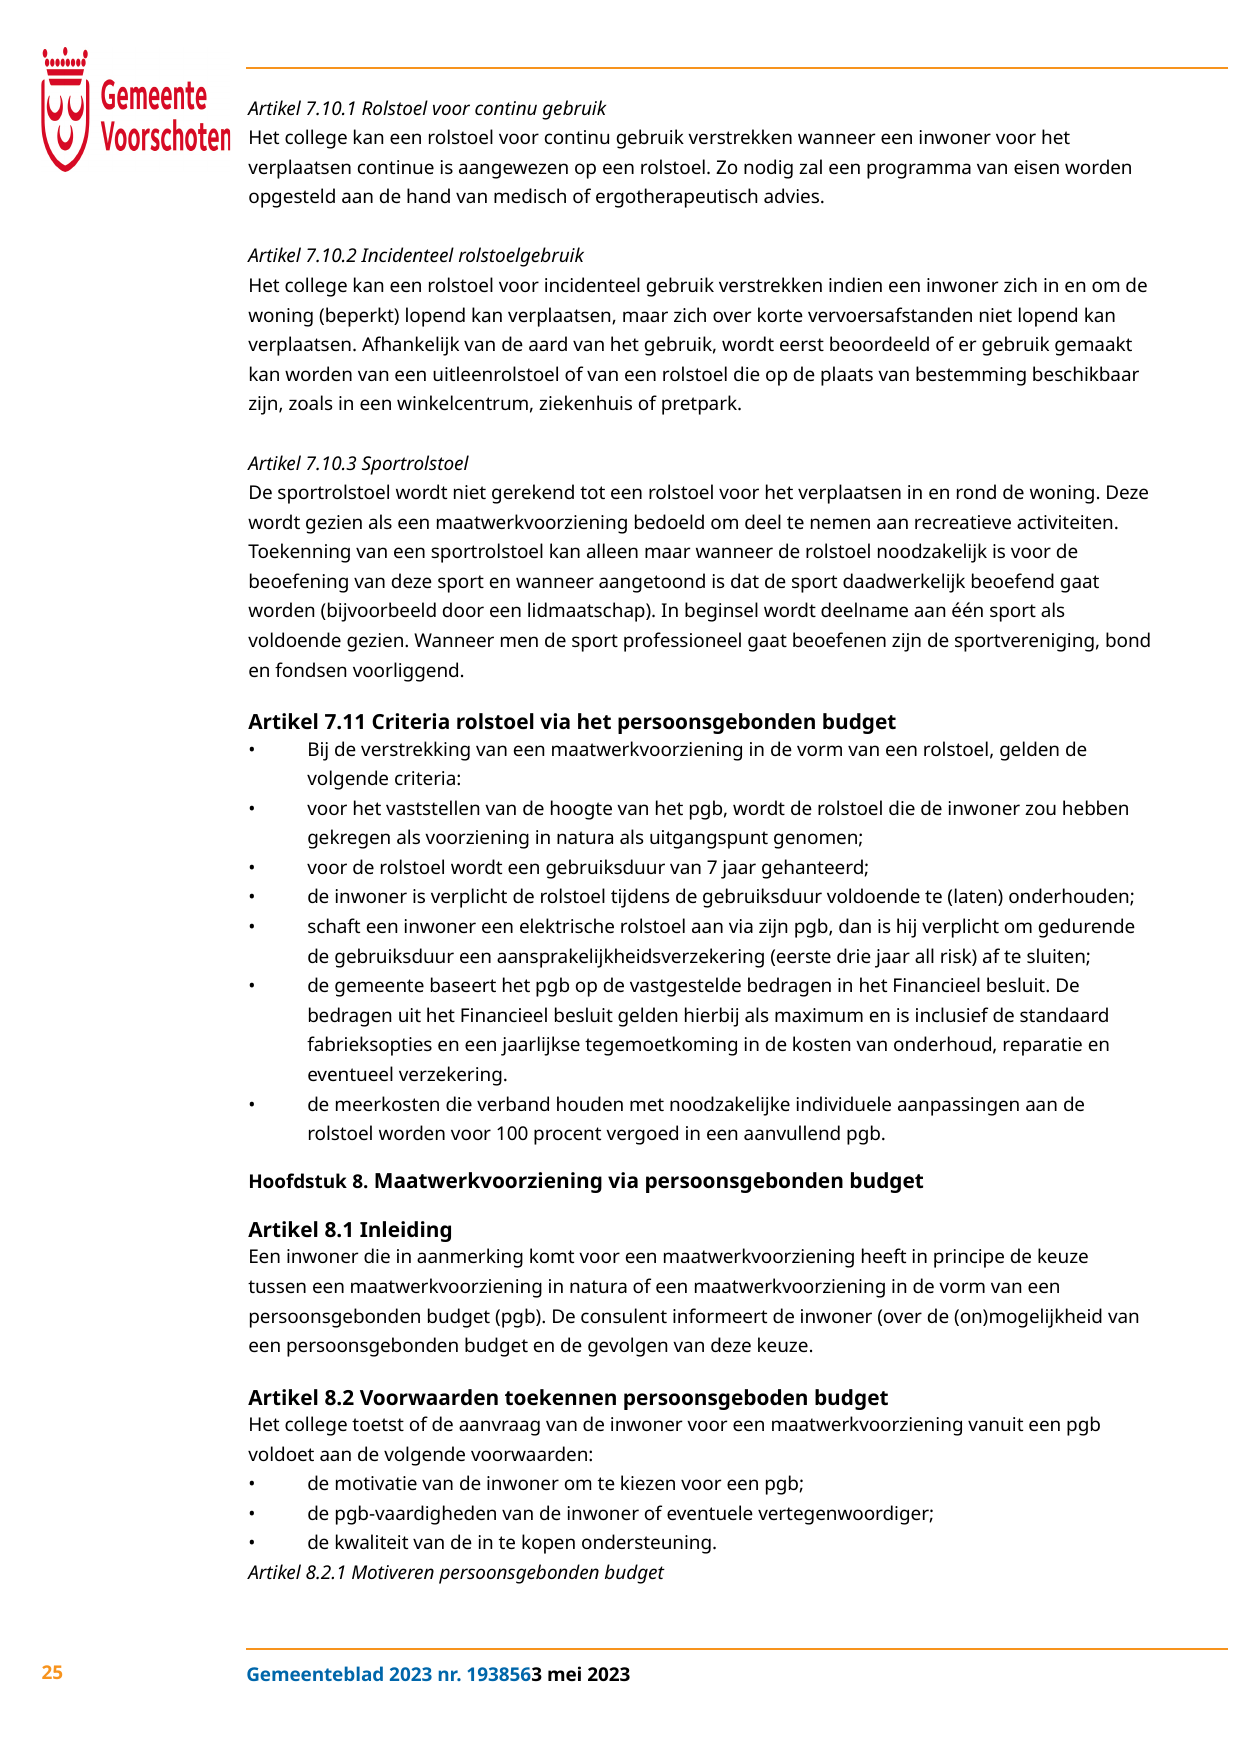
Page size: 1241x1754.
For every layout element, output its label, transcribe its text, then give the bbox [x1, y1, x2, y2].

list voor de rolstoel wordt een gebruiksduur van 7 jaar gehanteerd; [248, 854, 1152, 880]
text De sportrolstoel wordt niet gerekend tot een rolstoel voor het verplaatsen in en rond de woning. Deze wordt gezien als een maatwerkvoorziening bedoeld om deel te nemen aan recreatieve activiteiten. Toekenning van een sportrolstoel kan alleen maar wanneer de rolstoel noodzakelijk is voor de beoefening van deze sport en wanneer aangetoond is dat de sport daadwerkelijk beoefend gaat worden (bijvoorbeeld door een lidmaatschap). In beginsel wordt deelname aan één sport als voldoende gezien. Wanneer men de sport professioneel gaat beoefenen zijn de sportvereniging, bond en fondsen voorliggend. [248, 479, 1152, 683]
list de pgb-vaardigheden van de inwoner of eventuele vertegenwoordiger; [248, 1500, 1152, 1526]
picture [41, 47, 231, 172]
text Artikel 7.10.2 Incidenteel rolstoelgebruik [248, 243, 1152, 268]
text Het college kan een rolstoel voor incidenteel gebruik verstrekken indien een inwoner zich in en om de woning (beperkt) lopend kan verplaatsen, maar zich over korte vervoersafstanden niet lopend kan verplaatsen. Afhankelijk van de aard van het gebruik, wordt eerst beoordeeld of er gebruik gemaakt kan worden van een uitleenrolstoel of van een rolstoel die op de plaats van bestemming beschikbaar zijn, zoals in een winkelcentrum, ziekenhuis of pretpark. [248, 272, 1152, 416]
list de gemeente baseert het pgb op de vastgestelde bedragen in het Financieel besluit. De bedragen uit het Financieel besluit gelden hierbij als maximum en is inclusief de standaard fabrieksopties en een jaarlijkse tegemoetkoming in de kosten van onderhoud, reparatie en eventueel verzekering. [248, 972, 1152, 1087]
list de inwoner is verplicht de rolstoel tijdens de gebruiksduur voldoende te (laten) onderhouden; [248, 884, 1152, 909]
text Artikel 8.1 Inleiding [248, 1215, 1152, 1244]
text Een inwoner die in aanmerking komt voor een maatwerkvoorziening heeft in principe de keuze tussen een maatwerkvoorziening in natura of een maatwerkvoorziening in de vorm van een persoonsgebonden budget (pgb). De consulent informeert de inwoner (over de (on)mogelijkheid van een persoonsgebonden budget en de gevolgen van deze keuze. [248, 1244, 1152, 1358]
list de meerkosten die verband houden met noodzakelijke individuele aanpassingen aan de rolstoel worden voor 100 procent vergoed in een aanvullend pgb. [248, 1091, 1152, 1146]
text Artikel 7.11 Criteria rolstoel via het persoonsgebonden budget [248, 707, 1152, 736]
list de kwaliteit van de in te kopen ondersteuning. [248, 1529, 1152, 1555]
list schaft een inwoner een elektrische rolstoel aan via zijn pgb, dan is hij verplicht om gedurende de gebruiksduur een aansprakelijkheidsverzekering (eerste drie jaar all risk) af te sluiten; [248, 913, 1152, 968]
text Artikel 8.2 Voorwaarden toekennen persoonsgeboden budget [248, 1383, 1152, 1411]
text Artikel 8.2.1 Motiveren persoonsgebonden budget [248, 1559, 1152, 1585]
list Bij de verstrekking van een maatwerkvoorziening in de vorm van een rolstoel, gelden de volgende criteria: [248, 736, 1152, 791]
text Artikel 7.10.1 Rolstoel voor continu gebruik [248, 95, 1152, 121]
text Het college toetst of de aanvraag van de inwoner voor een maatwerkvoorziening vanuit een pgb voldoet aan de volgende voorwaarden: [248, 1411, 1152, 1467]
text Hoofdstuk 8. Maatwerkvoorziening via persoonsgebonden budget [248, 1166, 1152, 1194]
list voor het vaststellen van de hoogte van het pgb, wordt de rolstoel die de inwoner zou hebben gekregen als voorziening in natura als uitgangspunt genomen; [248, 795, 1152, 850]
list de motivatie van de inwoner om te kiezen voor een pgb; [248, 1470, 1152, 1496]
text Artikel 7.10.3 Sportrolstoel [248, 450, 1152, 476]
text Het college kan een rolstoel voor continu gebruik verstrekken wanneer een inwoner voor het verplaatsen continue is aangewezen op een rolstoel. Zo nodig zal een programma van eisen worden opgesteld aan de hand van medisch of ergotherapeutisch advies. [248, 124, 1152, 209]
